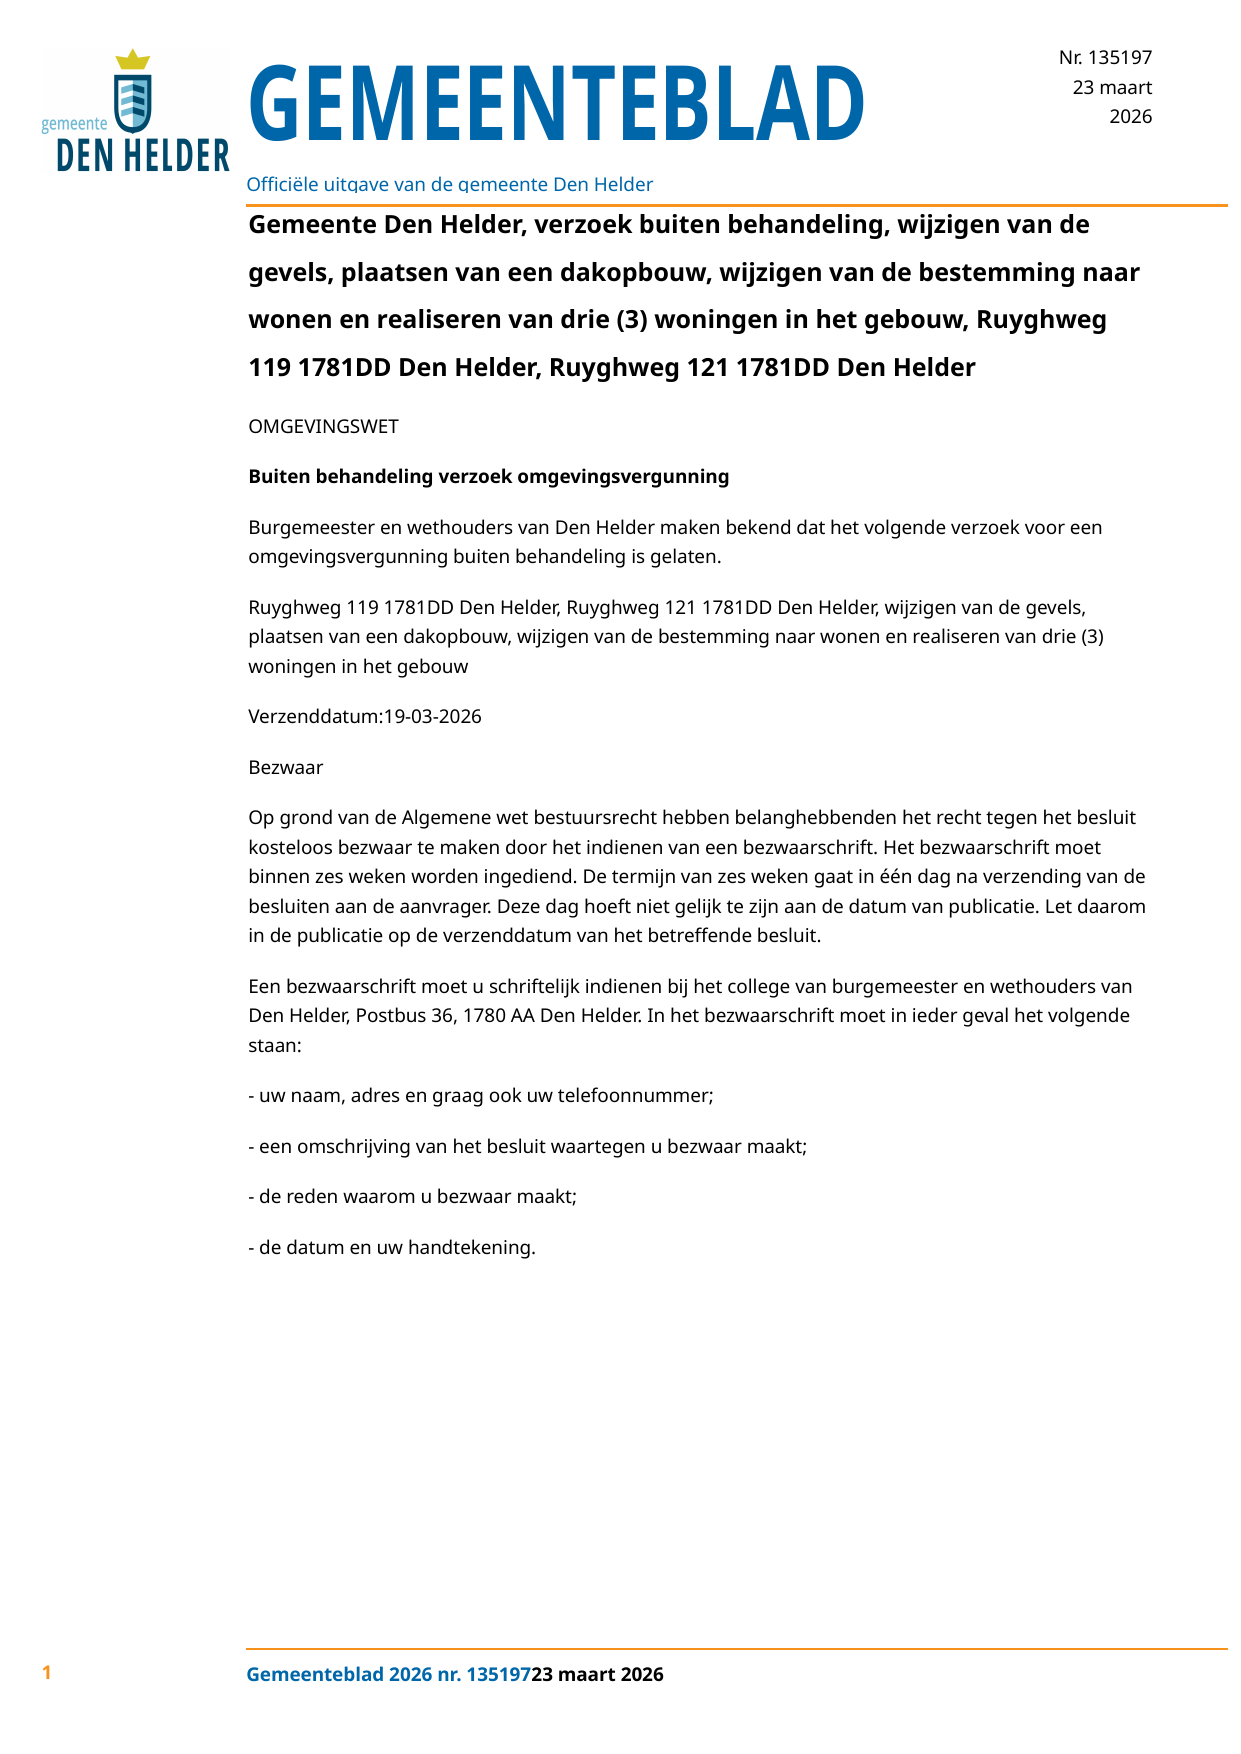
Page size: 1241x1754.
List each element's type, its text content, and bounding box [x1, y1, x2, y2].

text Een bezwaarschrift moet u schriftelijk indienen bij het college van burgemeester en wethouders van Den Helder, Postbus 36, 1780 AA Den Helder. In het bezwaarschrift moet in ieder geval het volgende staan: [248, 973, 1152, 1058]
text - de datum en uw handtekening. [248, 1234, 1152, 1260]
picture [100, 154, 106, 172]
picture [63, 144, 68, 165]
text Buiten behandeling verzoek omgevingsvergunning [248, 463, 1152, 489]
text Gemeente Den Helder, verzoek buiten behandeling, wijzigen van de gevels, plaatsen van een dakopbouw, wijzigen van de bestemming naar wonen en realiseren van drie (3) woningen in het gebouw, Ruyghweg 119 1781DD Den Helder, Ruyghweg 121 1781DD Den Helder [248, 207, 1152, 384]
text OMGEVINGSWET [248, 413, 1152, 439]
text - uw naam, adres en graag ook uw telefoonnummer; [248, 1083, 1152, 1108]
text - de reden waarom u bezwaar maakt; [248, 1183, 1152, 1209]
picture [130, 157, 135, 172]
picture [41, 47, 231, 172]
text Op grond van de Algemene wet bestuursrecht hebben belanghebbenden het recht tegen het besluit kosteloos bezwaar te maken door het indienen van een bezwaarschrift. Het bezwaarschrift moet binnen zes weken worden ingediend. De termijn van zes weken gaat in één dag na verzending van de besluiten aan de aanvrager. Deze dag hoeft niet gelijk te zijn aan de datum van publicatie. Let daarom in de publicatie op de verzenddatum van het betreffende besluit. [248, 804, 1152, 948]
text Ruyghweg 119 1781DD Den Helder, Ruyghweg 121 1781DD Den Helder, wijzigen van de gevels, plaatsen van een dakopbouw, wijzigen van de bestemming naar wonen en realiseren van drie (3) woningen in het gebouw [248, 594, 1152, 679]
picture [220, 160, 224, 172]
text Verzenddatum:19-03-2026 [248, 703, 1152, 729]
text Bezwaar [248, 754, 1152, 780]
text - een omschrijving van het besluit waartegen u bezwaar maakt; [248, 1133, 1152, 1159]
picture [182, 144, 187, 165]
text Burgemeester en wethouders van Den Helder maken bekend dat het volgende verzoek voor een omgevingsvergunning buiten behandeling is gelaten. [248, 514, 1152, 569]
